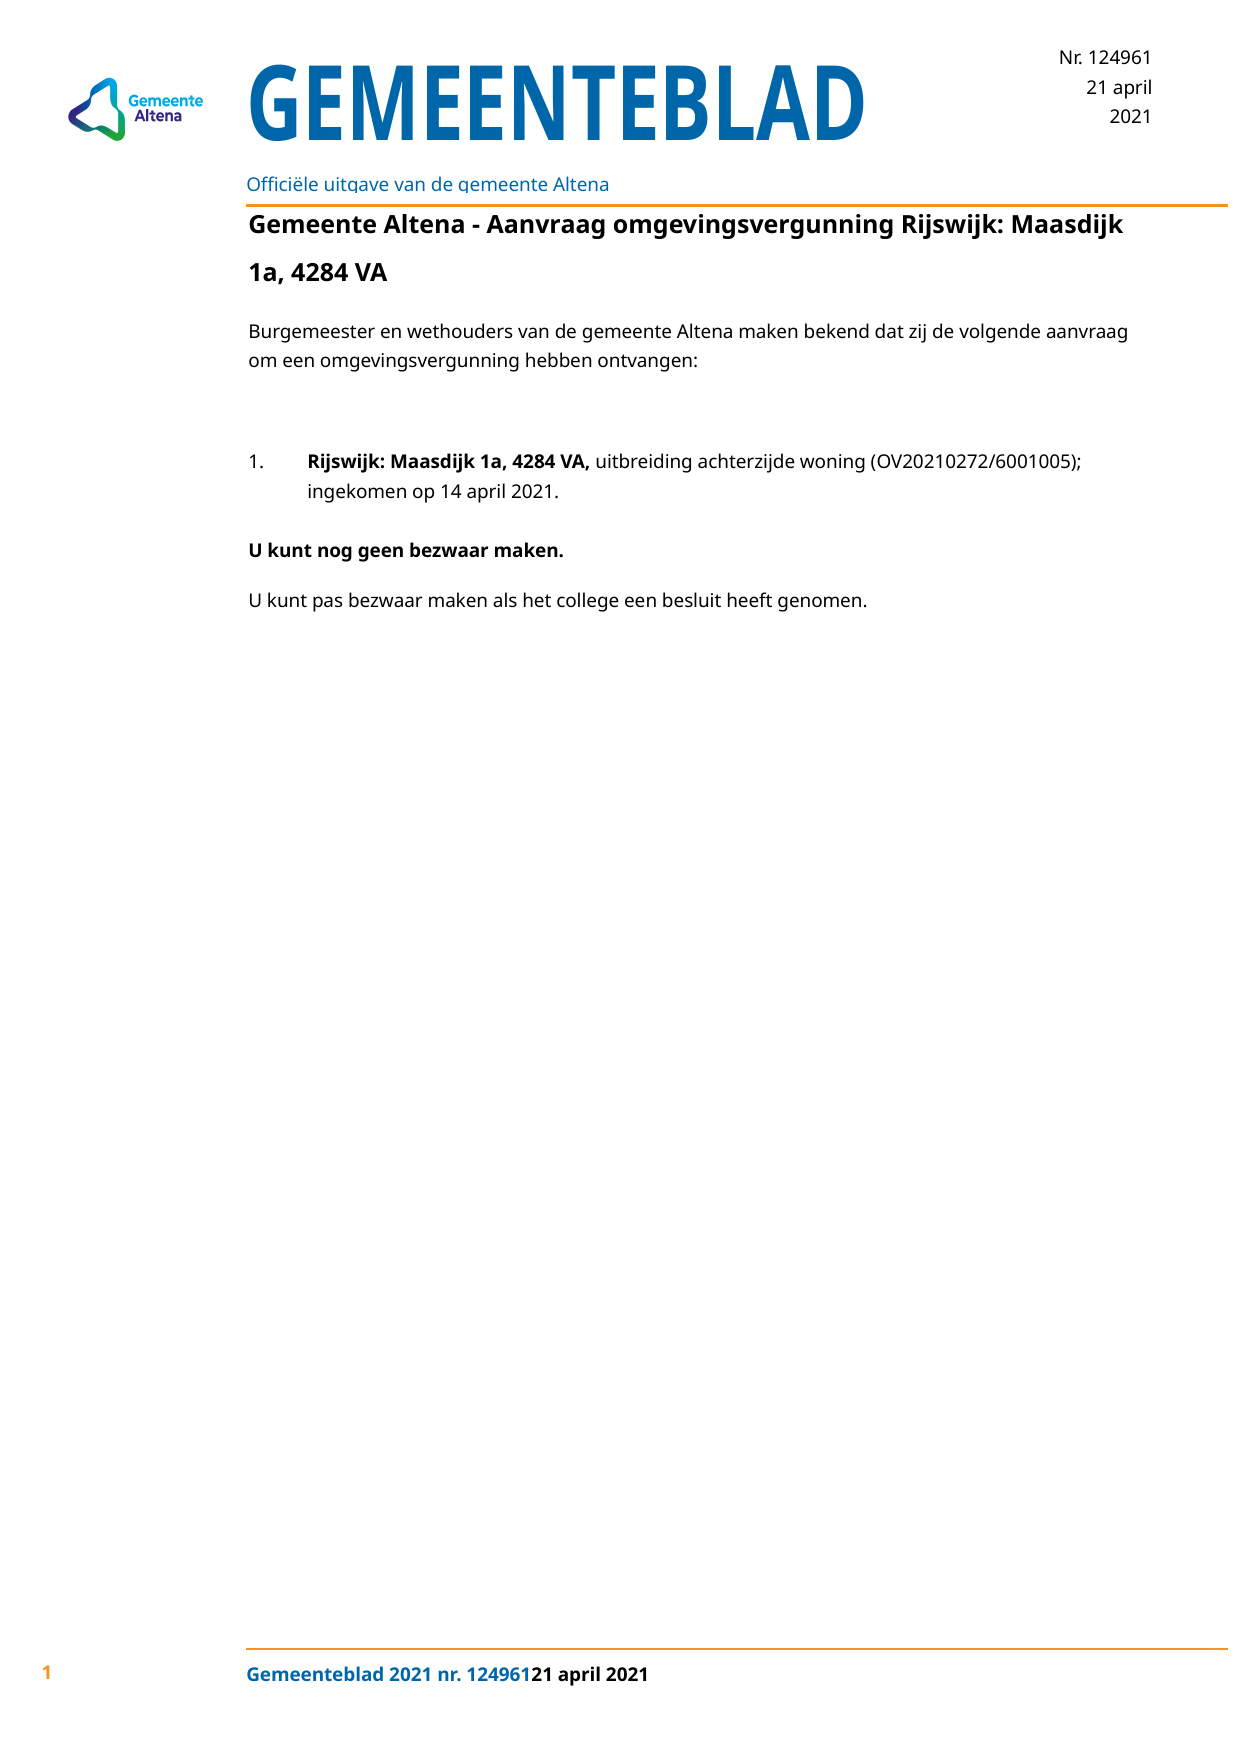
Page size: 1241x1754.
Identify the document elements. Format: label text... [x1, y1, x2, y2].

text U kunt nog geen bezwaar maken. [248, 537, 1152, 563]
list Rijswijk: Maasdijk 1a, 4284 VA, uitbreiding achterzijde woning (OV20210272/6001005); ingekomen op 14 april 2021. [248, 448, 1152, 504]
picture [41, 47, 231, 172]
text Gemeente Altena - Aanvraag omgevingsvergunning Rijswijk: Maasdijk 1a, 4284 VA [248, 207, 1152, 288]
text Burgemeester en wethouders van de gemeente Altena maken bekend dat zij de volgende aanvraag om een omgevingsvergunning hebben ontvangen: [248, 318, 1152, 373]
text U kunt pas bezwaar maken als het college een besluit heeft genomen. [248, 587, 1152, 613]
